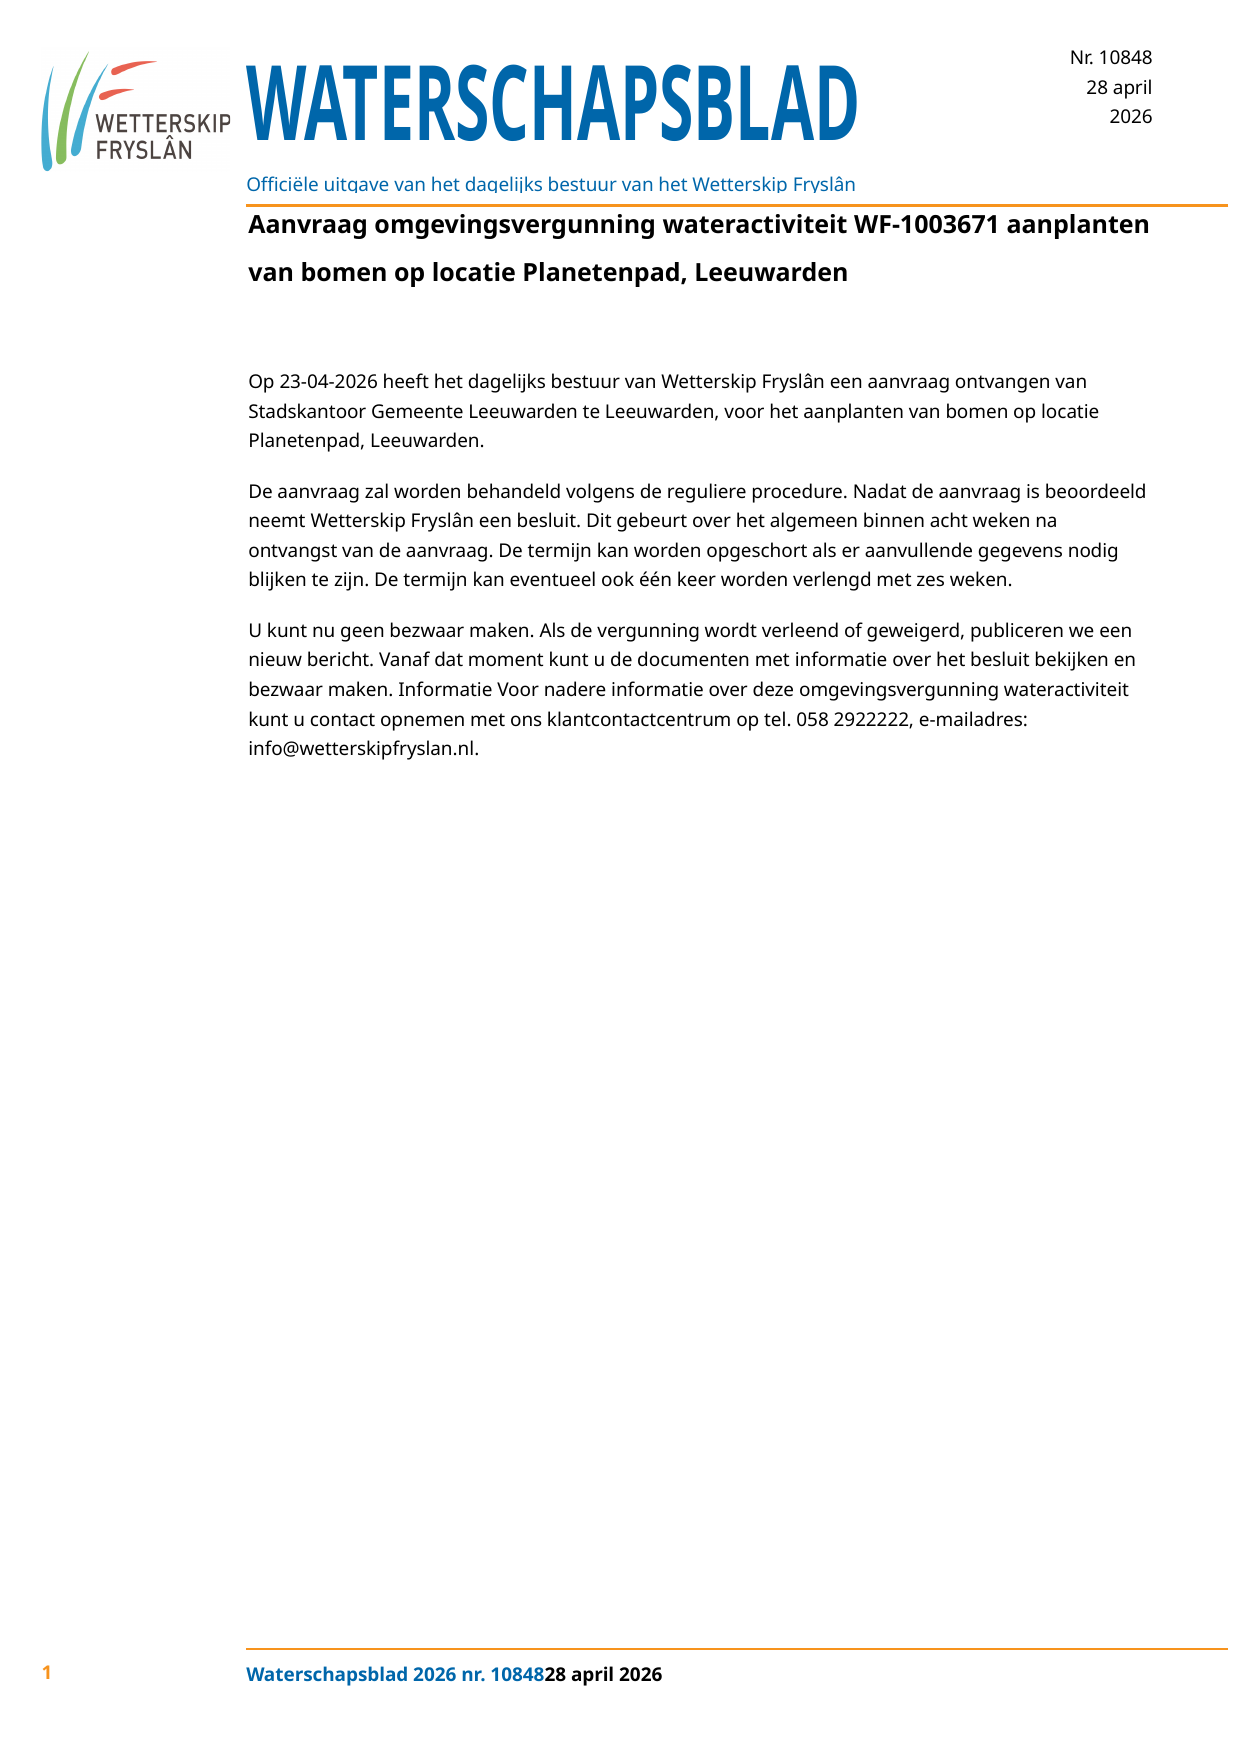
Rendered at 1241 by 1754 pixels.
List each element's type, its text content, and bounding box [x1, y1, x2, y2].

text De aanvraag zal worden behandeld volgens de reguliere procedure. Nadat de aanvraag is beoordeeld neemt Wetterskip Fryslân een besluit. Dit gebeurt over het algemeen binnen acht weken na ontvangst van de aanvraag. De termijn kan worden opgeschort als er aanvullende gegevens nodig blijken te zijn. De termijn kan eventueel ook één keer worden verlengd met zes weken. [248, 478, 1152, 592]
text Op 23-04-2026 heeft het dagelijks bestuur van Wetterskip Fryslân een aanvraag ontvangen van Stadskantoor Gemeente Leeuwarden te Leeuwarden, voor het aanplanten van bomen op locatie Planetenpad, Leeuwarden. [248, 368, 1152, 453]
text U kunt nu geen bezwaar maken. Als de vergunning wordt verleend of geweigerd, publiceren we een nieuw bericht. Vanaf dat moment kunt u de documenten met informatie over het besluit bekijken en bezwaar maken. Informatie Voor nadere informatie over deze omgevingsvergunning wateractiviteit kunt u contact opnemen met ons klantcontactcentrum op tel. 058 2922222, e-mailadres: info@wetterskipfryslan.nl. [248, 617, 1152, 761]
picture [41, 47, 231, 172]
text Aanvraag omgevingsvergunning wateractiviteit WF-1003671 aanplanten van bomen op locatie Planetenpad, Leeuwarden [248, 207, 1152, 288]
